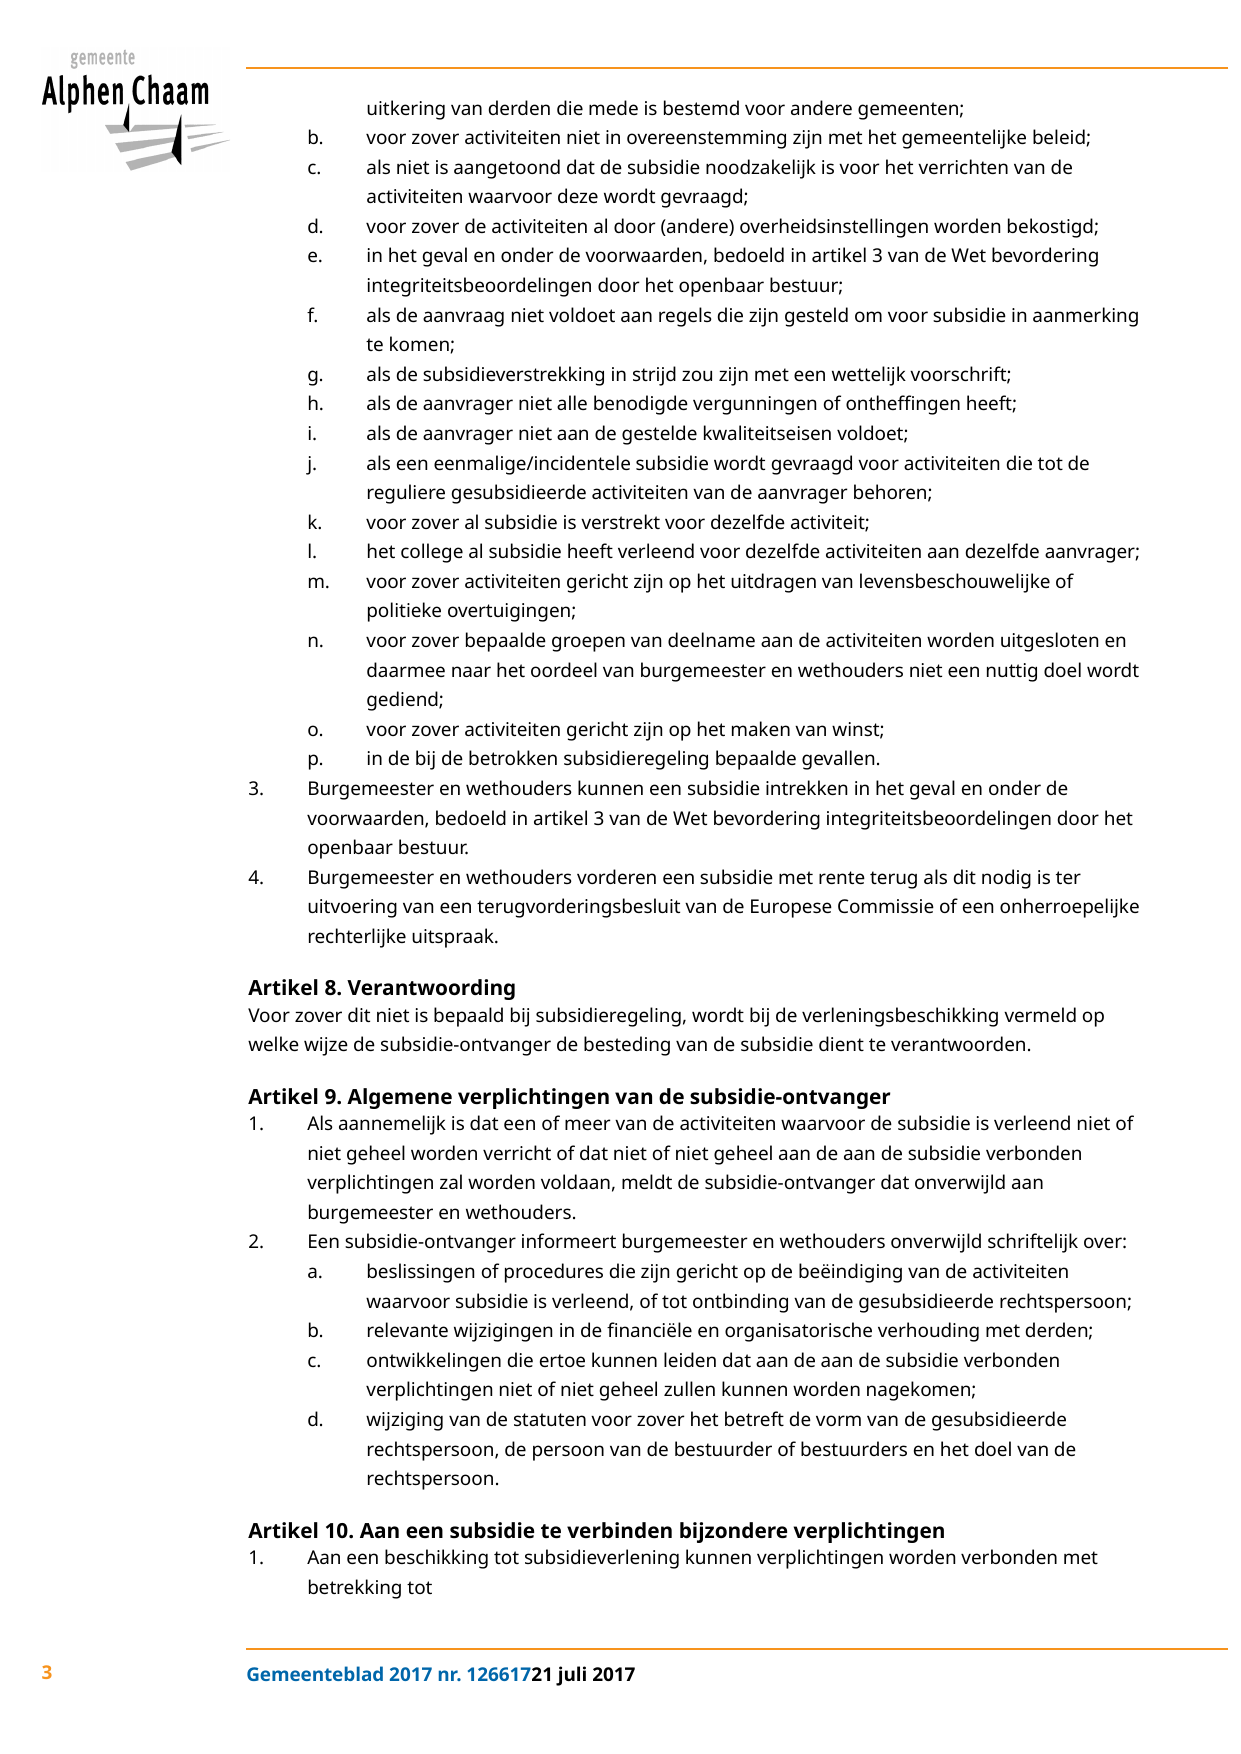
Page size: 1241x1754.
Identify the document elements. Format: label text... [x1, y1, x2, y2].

text Artikel 10. Aan een subsidie te verbinden bijzondere verplichtingen [248, 1516, 1152, 1544]
list voor zover al subsidie is verstrekt voor dezelfde activiteit; [307, 509, 1152, 535]
list voor zover bepaalde groepen van deelname aan de activiteiten worden uitgesloten en daarmee naar het oordeel van burgemeester en wethouders niet een nuttig doel wordt gediend; [307, 627, 1152, 712]
list Burgemeester en wethouders vorderen een subsidie met rente terug als dit nodig is ter uitvoering van een terugvorderingsbesluit van de Europese Commissie of een onherroepelijke rechterlijke uitspraak. [248, 864, 1152, 949]
list voor zover activiteiten niet in overeenstemming zijn met het gemeentelijke beleid; [307, 124, 1152, 150]
list beslissingen of procedures die zijn gericht op de beëindiging van de activiteiten waarvoor subsidie is verleend, of tot ontbinding van de gesubsidieerde rechtspersoon; [307, 1258, 1152, 1314]
list ontwikkelingen die ertoe kunnen leiden dat aan de aan de subsidie verbonden verplichtingen niet of niet geheel zullen kunnen worden nagekomen; [307, 1347, 1152, 1402]
list als de aanvrager niet alle benodigde vergunningen of ontheffingen heeft; [307, 391, 1152, 416]
list Burgemeester en wethouders kunnen een subsidie intrekken in het geval en onder de voorwaarden, bedoeld in artikel 3 van de Wet bevordering integriteitsbeoordelingen door het openbaar bestuur. [248, 775, 1152, 860]
picture [41, 47, 231, 172]
list Een subsidie-ontvanger informeert burgemeester en wethouders onverwijld schriftelijk over: [248, 1229, 1152, 1254]
list voor zover activiteiten gericht zijn op het uitdragen van levensbeschouwelijke of politieke overtuigingen; [307, 568, 1152, 623]
list het college al subsidie heeft verleend voor dezelfde activiteiten aan dezelfde aanvrager; [307, 538, 1152, 564]
list Aan een beschikking tot subsidieverlening kunnen verplichtingen worden verbonden met betrekking tot [248, 1544, 1152, 1599]
list relevante wijzigingen in de financiële en organisatorische verhouding met derden; [307, 1317, 1152, 1343]
text Artikel 8. Verantwoording [248, 973, 1152, 1002]
text Artikel 9. Algemene verplichtingen van de subsidie-ontvanger [248, 1082, 1152, 1110]
list als niet is aangetoond dat de subsidie noodzakelijk is voor het verrichten van de activiteiten waarvoor deze wordt gevraagd; [307, 154, 1152, 209]
list in het geval en onder de voorwaarden, bedoeld in artikel 3 van de Wet bevordering integriteitsbeoordelingen door het openbaar bestuur; [307, 243, 1152, 298]
list als een eenmalige/incidentele subsidie wordt gevraagd voor activiteiten die tot de reguliere gesubsidieerde activiteiten van de aanvrager behoren; [307, 450, 1152, 505]
list Als aannemelijk is dat een of meer van de activiteiten waarvoor de subsidie is verleend niet of niet geheel worden verricht of dat niet of niet geheel aan de aan de subsidie verbonden verplichtingen zal worden voldaan, meldt de subsidie-ontvanger dat onverwijld aan burgemeester en wethouders. [248, 1110, 1152, 1225]
list uitkering van derden die mede is bestemd voor andere gemeenten; [307, 95, 1152, 121]
text Voor zover dit niet is bepaald bij subsidieregeling, wordt bij de verleningsbeschikking vermeld op welke wijze de subsidie-ontvanger de besteding van de subsidie dient te verantwoorden. [248, 1002, 1152, 1057]
list voor zover de activiteiten al door (andere) overheidsinstellingen worden bekostigd; [307, 213, 1152, 239]
list als de subsidieverstrekking in strijd zou zijn met een wettelijk voorschrift; [307, 361, 1152, 387]
list als de aanvrager niet aan de gestelde kwaliteitseisen voldoet; [307, 420, 1152, 446]
list wijziging van de statuten voor zover het betreft de vorm van de gesubsidieerde rechtspersoon, de persoon van de bestuurder of bestuurders en het doel van de rechtspersoon. [307, 1406, 1152, 1491]
list voor zover activiteiten gericht zijn op het maken van winst; [307, 716, 1152, 742]
list als de aanvraag niet voldoet aan regels die zijn gesteld om voor subsidie in aanmerking te komen; [307, 302, 1152, 357]
list in de bij de betrokken subsidieregeling bepaalde gevallen. [307, 746, 1152, 771]
